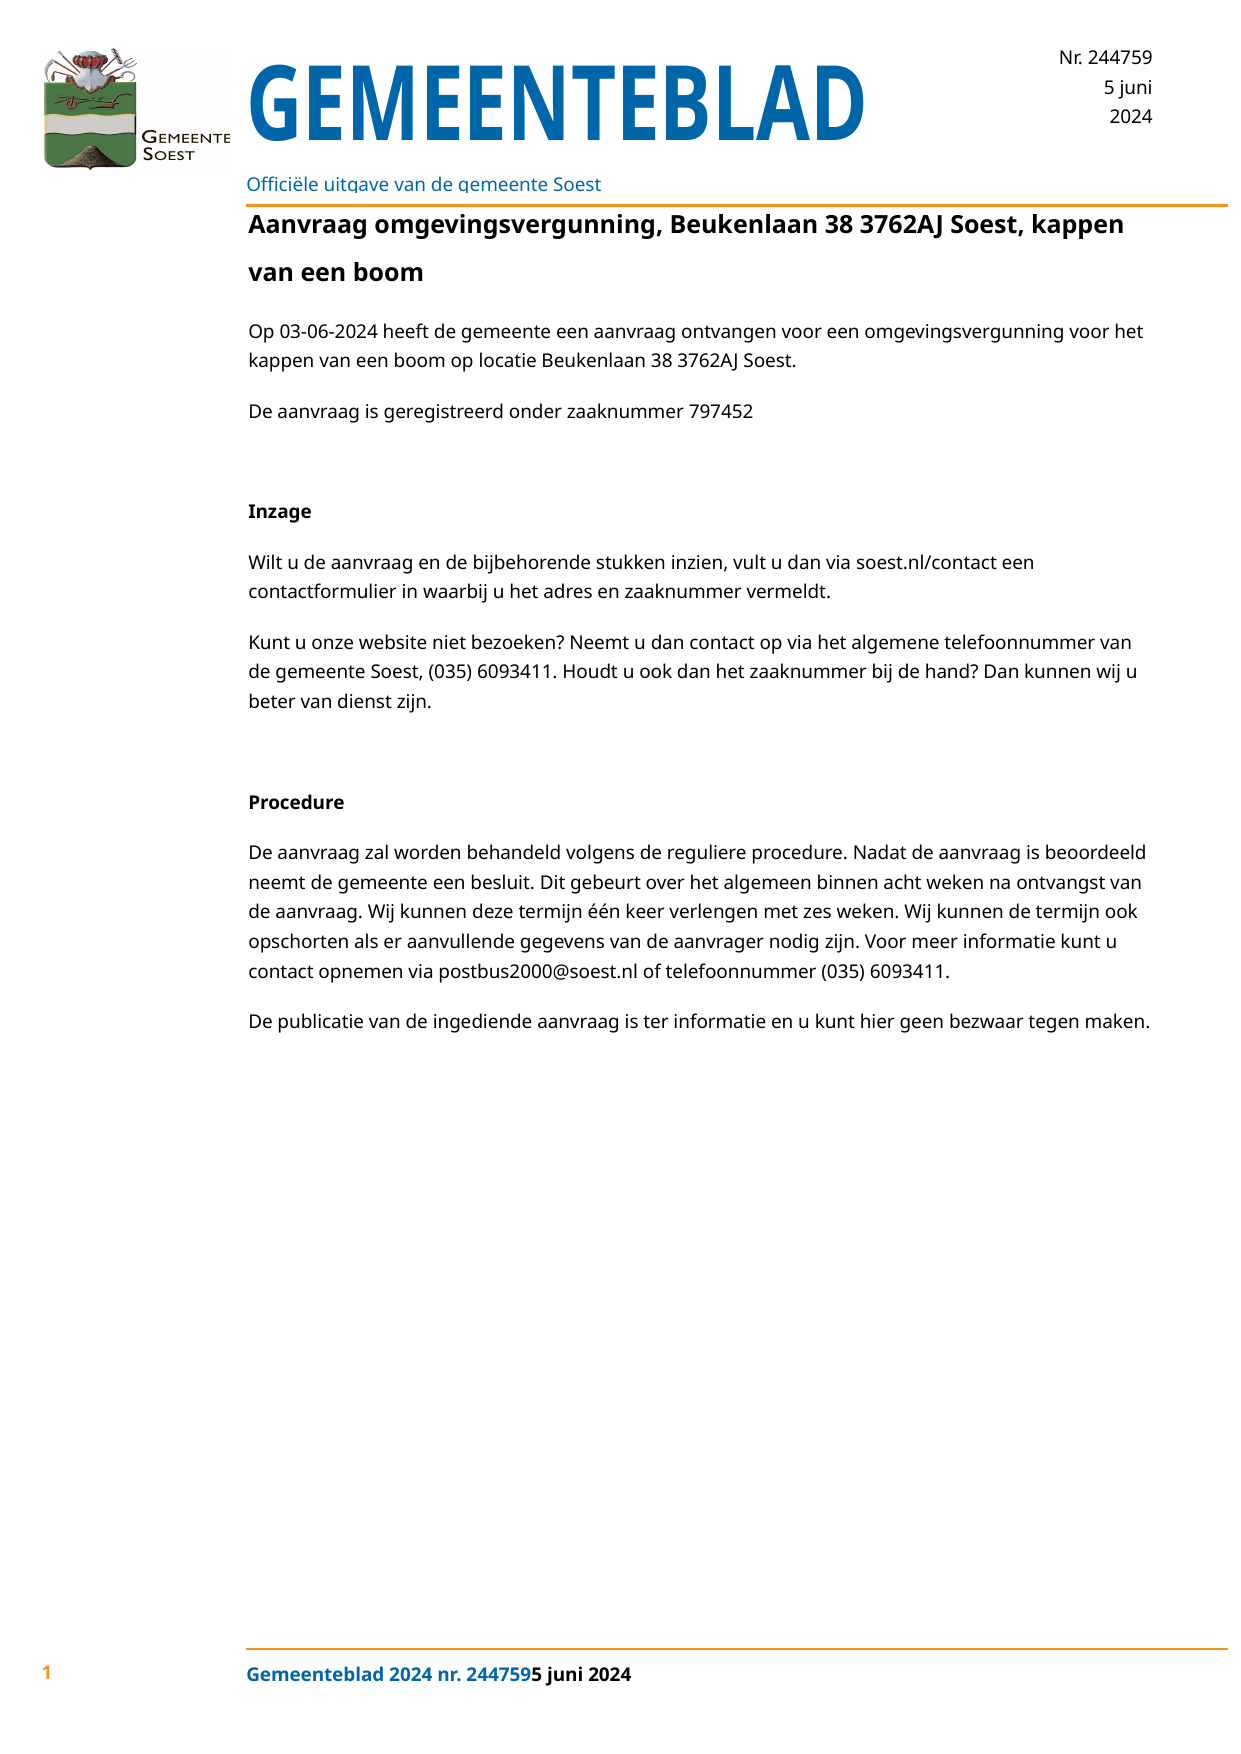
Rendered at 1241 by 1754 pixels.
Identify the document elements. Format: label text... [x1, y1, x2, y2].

text De aanvraag zal worden behandeld volgens de reguliere procedure. Nadat de aanvraag is beoordeeld neemt de gemeente een besluit. Dit gebeurt over het algemeen binnen acht weken na ontvangst van de aanvraag. Wij kunnen deze termijn één keer verlengen met zes weken. Wij kunnen de termijn ook opschorten als er aanvullende gegevens van de aanvrager nodig zijn. Voor meer informatie kunt u contact opnemen via postbus2000@soest.nl of telefoonnummer (035) 6093411. [248, 839, 1152, 984]
text Inzage [248, 499, 1152, 524]
picture [41, 47, 231, 172]
text Wilt u de aanvraag en de bijbehorende stukken inzien, vult u dan via soest.nl/contact een contactformulier in waarbij u het adres en zaaknummer vermeldt. [248, 549, 1152, 604]
text Procedure [248, 789, 1152, 815]
text Aanvraag omgevingsvergunning, Beukenlaan 38 3762AJ Soest, kappen van een boom [248, 207, 1152, 288]
text Kunt u onze website niet bezoeken? Neemt u dan contact op via het algemene telefoonnummer van de gemeente Soest, (035) 6093411. Houdt u ook dan het zaaknummer bij de hand? Dan kunnen wij u beter van dienst zijn. [248, 629, 1152, 714]
text Op 03-06-2024 heeft de gemeente een aanvraag ontvangen voor een omgevingsvergunning voor het kappen van een boom op locatie Beukenlaan 38 3762AJ Soest. [248, 318, 1152, 373]
text De publicatie van de ingediende aanvraag is ter informatie en u kunt hier geen bezwaar tegen maken. [248, 1008, 1152, 1034]
text De aanvraag is geregistreerd onder zaaknummer 797452 [248, 398, 1152, 424]
